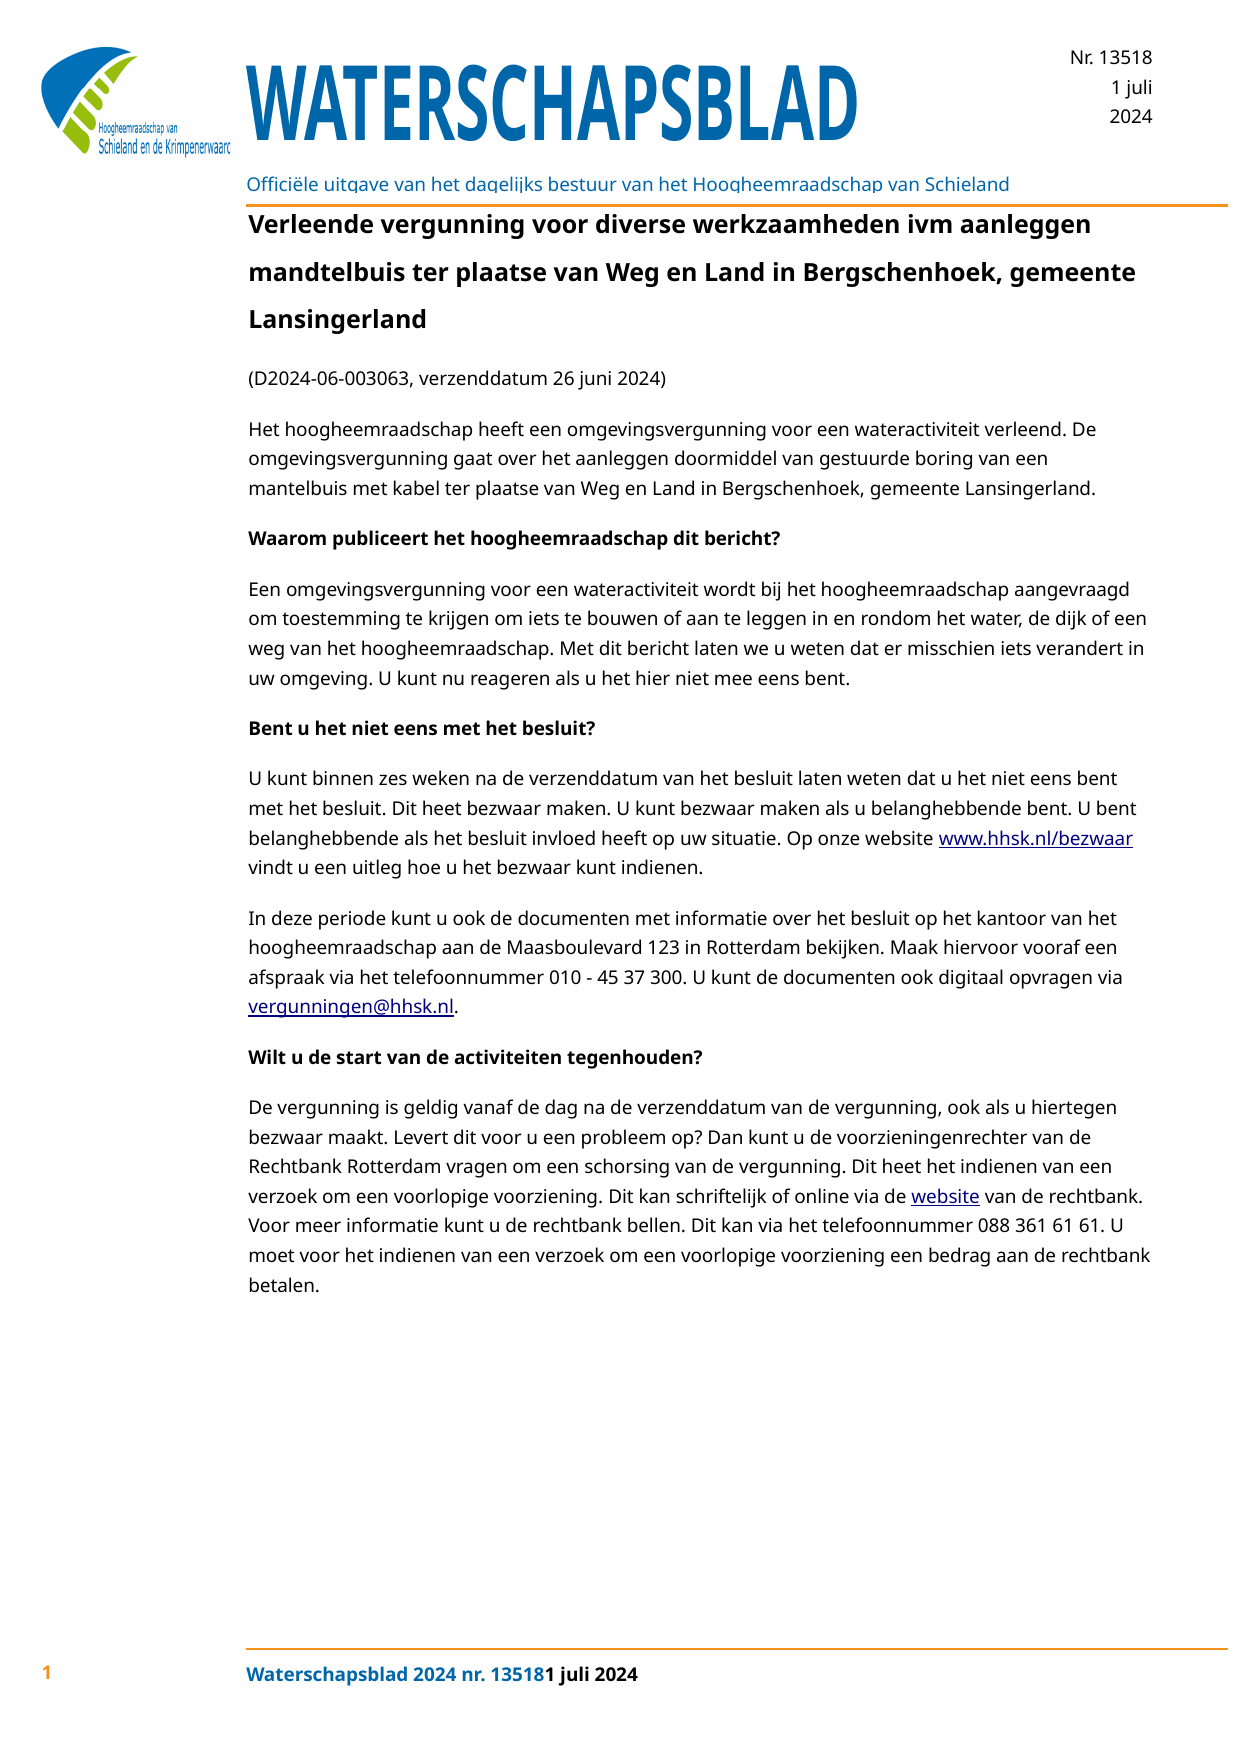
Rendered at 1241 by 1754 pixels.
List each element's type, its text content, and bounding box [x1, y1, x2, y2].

text Waarom publiceert het hoogheemraadschap dit bericht? [248, 526, 1152, 551]
text Bent u het niet eens met het besluit? [248, 715, 1152, 741]
text U kunt binnen zes weken na de verzenddatum van het besluit laten weten dat u het niet eens bent met het besluit. Dit heet bezwaar maken. U kunt bezwaar maken als u belanghebbende bent. U bent belanghebbende als het besluit invloed heeft op uw situatie. Op onze website www.hhsk.nl/bezwaar vindt u een uitleg hoe u het bezwaar kunt indienen. [248, 766, 1152, 880]
text Wilt u de start van de activiteiten tegenhouden? [248, 1044, 1152, 1069]
text Het hoogheemraadschap heeft een omgevingsvergunning voor een wateractiviteit verleend. De omgevingsvergunning gaat over het aanleggen doormiddel van gestuurde boring van een mantelbuis met kabel ter plaatse van Weg en Land in Bergschenhoek, gemeente Lansingerland. [248, 416, 1152, 501]
picture [41, 47, 231, 172]
text Een omgevingsvergunning voor een wateractiviteit wordt bij het hoogheemraadschap aangevraagd om toestemming te krijgen om iets te bouwen of aan te leggen in en rondom het water, de dijk of een weg van het hoogheemraadschap. Met dit bericht laten we u weten dat er misschien iets verandert in uw omgeving. U kunt nu reageren als u het hier niet mee eens bent. [248, 576, 1152, 690]
text (D2024-06-003063, verzenddatum 26 juni 2024) [248, 366, 1152, 391]
text In deze periode kunt u ook de documenten met informatie over het besluit op het kantoor van het hoogheemraadschap aan de Maasboulevard 123 in Rotterdam bekijken. Maak hiervoor vooraf een afspraak via het telefoonnummer 010 - 45 37 300. U kunt de documenten ook digitaal opvragen via vergunningen@hhsk.nl. [248, 905, 1152, 1019]
text De vergunning is geldig vanaf de dag na de verzenddatum van de vergunning, ook als u hiertegen bezwaar maakt. Levert dit voor u een probleem op? Dan kunt u de voorzieningenrechter van de Rechtbank Rotterdam vragen om een schorsing van de vergunning. Dit heet het indienen van een verzoek om een voorlopige voorziening. Dit kan schriftelijk of online via de website van de rechtbank. Voor meer informatie kunt u de rechtbank bellen. Dit kan via het telefoonnummer 088 361 61 61. U moet voor het indienen van een verzoek om een voorlopige voorziening een bedrag aan de rechtbank betalen. [248, 1094, 1152, 1297]
text Verleende vergunning voor diverse werkzaamheden ivm aanleggen mandtelbuis ter plaatse van Weg en Land in Bergschenhoek, gemeente Lansingerland [248, 207, 1152, 336]
